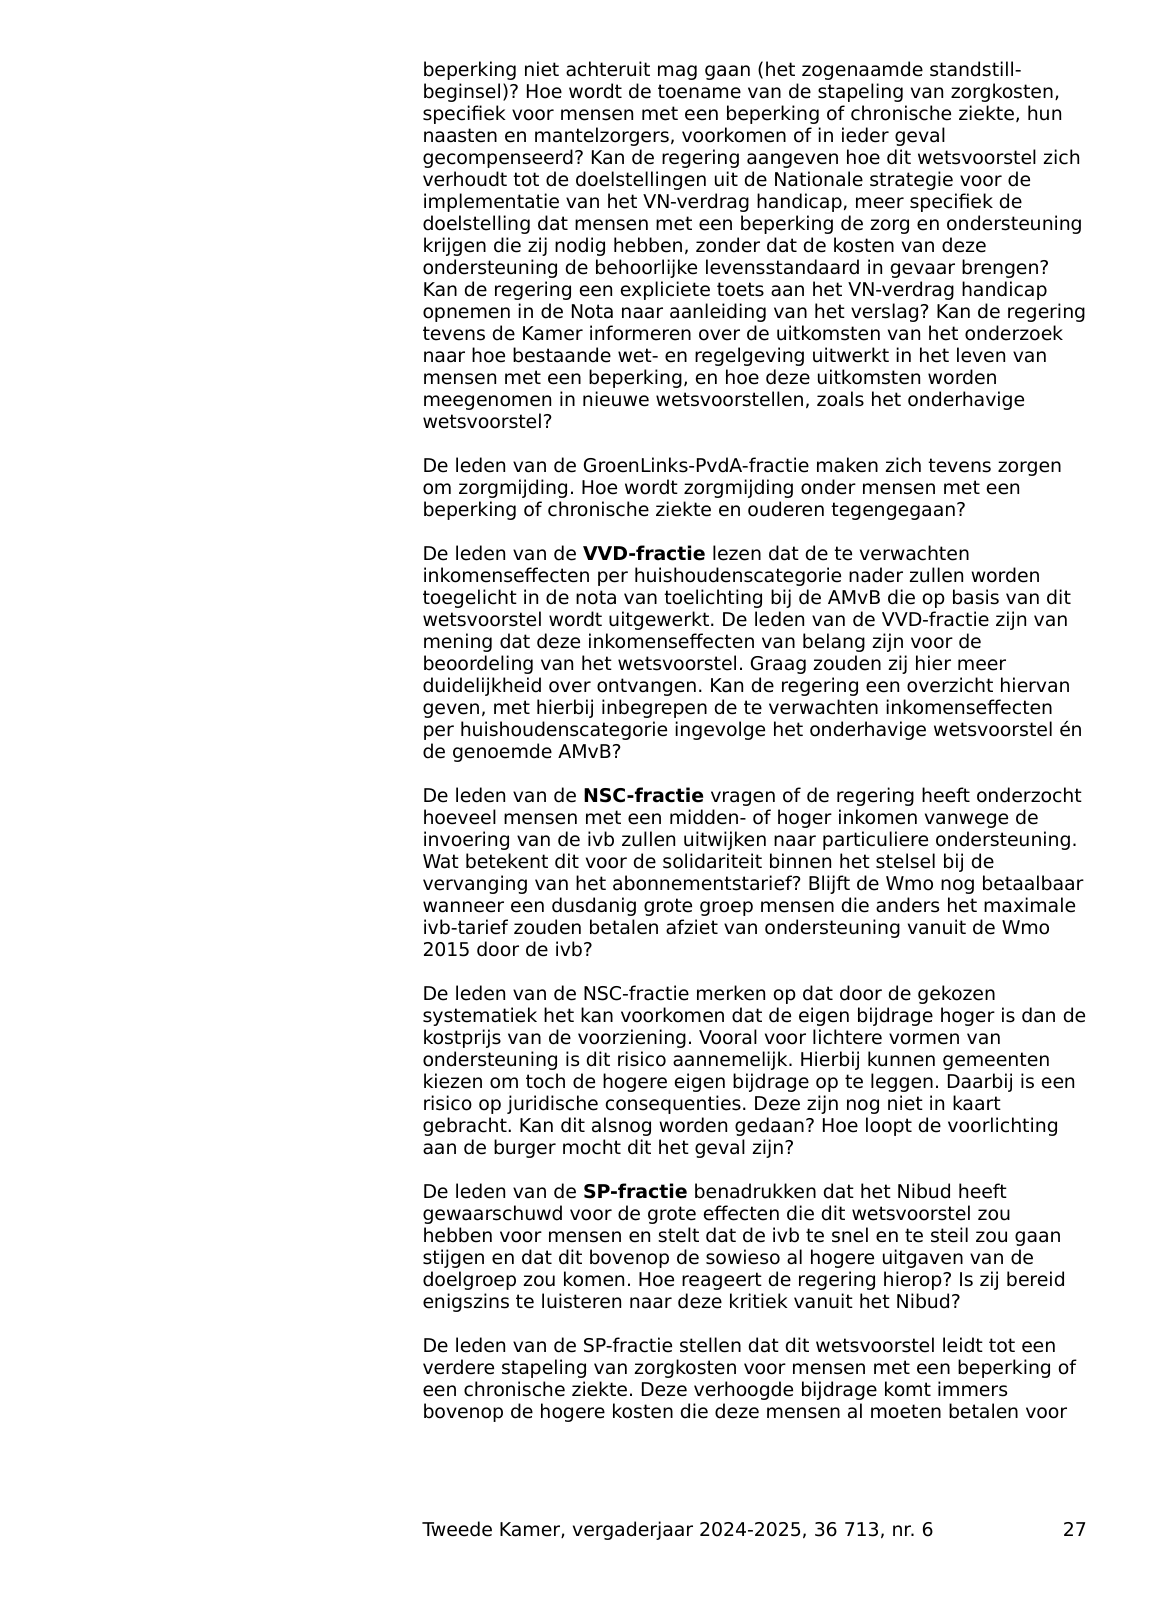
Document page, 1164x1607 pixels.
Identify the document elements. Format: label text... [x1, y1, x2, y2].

text De leden van de SP-fractie benadrukken dat het Nibud heeft gewaarschuwd voor de grote effecten die dit wetsvoorstel zou hebben voor mensen en stelt dat de ivb te snel en te steil zou gaan stijgen en dat dit bovenop de sowieso al hogere uitgaven van de doelgroep zou komen. Hoe reageert de regering hierop? Is zij bereid enigszins te luisteren naar deze kritiek vanuit het Nibud? [422, 1181, 1087, 1313]
text De leden van de NSC-fractie merken op dat door de gekozen systematiek het kan voorkomen dat de eigen bijdrage hoger is dan de kostprijs van de voorziening. Vooral voor lichtere vormen van ondersteuning is dit risico aannemelijk. Hierbij kunnen gemeenten kiezen om toch de hogere eigen bijdrage op te leggen. Daarbij is een risico op juridische consequenties. Deze zijn nog niet in kaart gebracht. Kan dit alsnog worden gedaan? Hoe loopt de voorlichting aan de burger mocht dit het geval zijn? [422, 983, 1087, 1159]
text De leden van de SP-fractie stellen dat dit wetsvoorstel leidt tot een verdere stapeling van zorgkosten voor mensen met een beperking of een chronische ziekte. Deze verhoogde bijdrage komt immers bovenop de hogere kosten die deze mensen al moeten betalen voor [422, 1335, 1087, 1423]
text De leden van de GroenLinks-PvdA-fractie maken zich tevens zorgen om zorgmijding. Hoe wordt zorgmijding onder mensen met een beperking of chronische ziekte en ouderen tegengegaan? [422, 455, 1087, 521]
text beperking niet achteruit mag gaan (het zogenaamde standstill-beginsel)? Hoe wordt de toename van de stapeling van zorgkosten, specifiek voor mensen met een beperking of chronische ziekte, hun naasten en mantelzorgers, voorkomen of in ieder geval gecompenseerd? Kan de regering aangeven hoe dit wetsvoorstel zich verhoudt tot de doelstellingen uit de Nationale strategie voor de implementatie van het VN-verdrag handicap, meer specifiek de doelstelling dat mensen met een beperking de zorg en ondersteuning krijgen die zij nodig hebben, zonder dat de kosten van deze ondersteuning de behoorlijke levensstandaard in gevaar brengen? Kan de regering een expliciete toets aan het VN-verdrag handicap opnemen in de Nota naar aanleiding van het verslag? Kan de regering tevens de Kamer informeren over de uitkomsten van het onderzoek naar hoe bestaande wet- en regelgeving uitwerkt in het leven van mensen met een beperking, en hoe deze uitkomsten worden meegenomen in nieuwe wetsvoorstellen, zoals het onderhavige wetsvoorstel? [422, 59, 1087, 433]
text De leden van de VVD-fractie lezen dat de te verwachten inkomenseffecten per huishoudenscategorie nader zullen worden toegelicht in de nota van toelichting bij de AMvB die op basis van dit wetsvoorstel wordt uitgewerkt. De leden van de VVD-fractie zijn van mening dat deze inkomenseffecten van belang zijn voor de beoordeling van het wetsvoorstel. Graag zouden zij hier meer duidelijkheid over ontvangen. Kan de regering een overzicht hiervan geven, met hierbij inbegrepen de te verwachten inkomenseffecten per huishoudenscategorie ingevolge het onderhavige wetsvoorstel én de genoemde AMvB? [422, 543, 1087, 763]
text De leden van de NSC-fractie vragen of de regering heeft onderzocht hoeveel mensen met een midden- of hoger inkomen vanwege de invoering van de ivb zullen uitwijken naar particuliere ondersteuning. Wat betekent dit voor de solidariteit binnen het stelsel bij de vervanging van het abonnementstarief? Blijft de Wmo nog betaalbaar wanneer een dusdanig grote groep mensen die anders het maximale ivb-tarief zouden betalen afziet van ondersteuning vanuit de Wmo 2015 door de ivb? [422, 785, 1087, 961]
